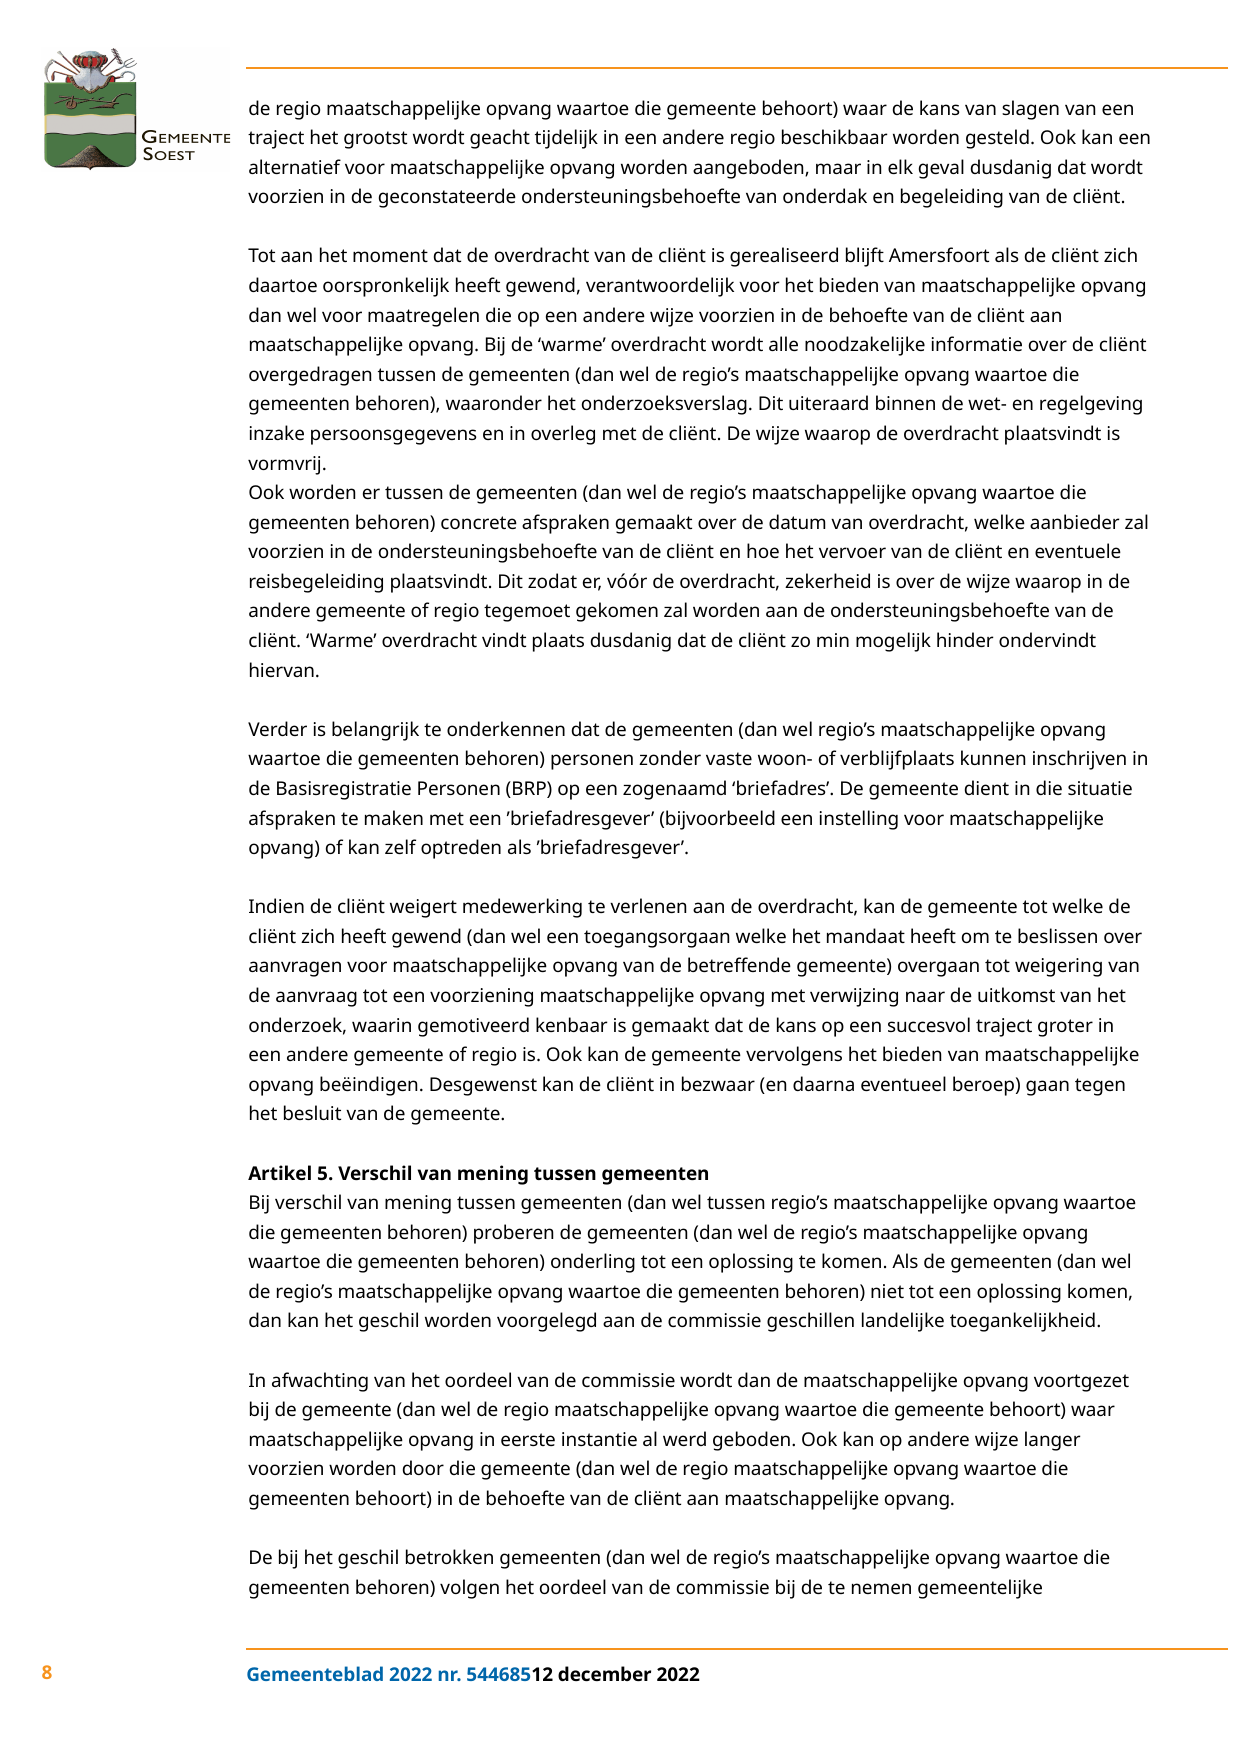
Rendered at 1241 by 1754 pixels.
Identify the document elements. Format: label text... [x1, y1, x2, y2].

text de regio maatschappelijke opvang waartoe die gemeente behoort) waar de kans van slagen van een traject het grootst wordt geacht tijdelijk in een andere regio beschikbaar worden gesteld. Ook kan een alternatief voor maatschappelijke opvang worden aangeboden, maar in elk geval dusdanig dat wordt voorzien in de geconstateerde ondersteuningsbehoefte van onderdak en begeleiding van de cliënt. [248, 95, 1152, 209]
text De bij het geschil betrokken gemeenten (dan wel de regio’s maatschappelijke opvang waartoe die gemeenten behoren) volgen het oordeel van de commissie bij de te nemen gemeentelijke [248, 1544, 1152, 1600]
text Tot aan het moment dat de overdracht van de cliënt is gerealiseerd blijft Amersfoort als de cliënt zich daartoe oorspronkelijk heeft gewend, verantwoordelijk voor het bieden van maatschappelijke opvang dan wel voor maatregelen die op een andere wijze voorzien in de behoefte van de cliënt aan maatschappelijke opvang. Bij de ‘warme’ overdracht wordt alle noodzakelijke informatie over de cliënt overgedragen tussen de gemeenten (dan wel de regio’s maatschappelijke opvang waartoe die gemeenten behoren), waaronder het onderzoeksverslag. Dit uiteraard binnen de wet- en regelgeving inzake persoonsgegevens en in overleg met de cliënt. De wijze waarop de overdracht plaatsvindt is vormvrij. [248, 243, 1152, 476]
picture [41, 47, 231, 172]
text Artikel 5. Verschil van mening tussen gemeenten [248, 1160, 1152, 1186]
text In afwachting van het oordeel van de commissie wordt dan de maatschappelijke opvang voortgezet bij de gemeente (dan wel de regio maatschappelijke opvang waartoe die gemeente behoort) waar maatschappelijke opvang in eerste instantie al werd geboden. Ook kan op andere wijze langer voorzien worden door die gemeente (dan wel de regio maatschappelijke opvang waartoe die gemeenten behoort) in de behoefte van de cliënt aan maatschappelijke opvang. [248, 1367, 1152, 1511]
text Indien de cliënt weigert medewerking te verlenen aan de overdracht, kan de gemeente tot welke de cliënt zich heeft gewend (dan wel een toegangsorgaan welke het mandaat heeft om te beslissen over aanvragen voor maatschappelijke opvang van de betreffende gemeente) overgaan tot weigering van de aanvraag tot een voorziening maatschappelijke opvang met verwijzing naar de uitkomst van het onderzoek, waarin gemotiveerd kenbaar is gemaakt dat de kans op een succesvol traject groter in een andere gemeente of regio is. Ook kan de gemeente vervolgens het bieden van maatschappelijke opvang beëindigen. Desgewenst kan de cliënt in bezwaar (en daarna eventueel beroep) gaan tegen het besluit van de gemeente. [248, 893, 1152, 1126]
text Verder is belangrijk te onderkennen dat de gemeenten (dan wel regio’s maatschappelijke opvang waartoe die gemeenten behoren) personen zonder vaste woon- of verblijfplaats kunnen inschrijven in de Basisregistratie Personen (BRP) op een zogenaamd ‘briefadres’. De gemeente dient in die situatie afspraken te maken met een ’briefadresgever’ (bijvoorbeeld een instelling voor maatschappelijke opvang) of kan zelf optreden als ’briefadresgever’. [248, 716, 1152, 860]
text Ook worden er tussen de gemeenten (dan wel de regio’s maatschappelijke opvang waartoe die gemeenten behoren) concrete afspraken gemaakt over de datum van overdracht, welke aanbieder zal voorzien in de ondersteuningsbehoefte van de cliënt en hoe het vervoer van de cliënt en eventuele reisbegeleiding plaatsvindt. Dit zodat er, vóór de overdracht, zekerheid is over de wijze waarop in de andere gemeente of regio tegemoet gekomen zal worden aan de ondersteuningsbehoefte van de cliënt. ‘Warme’ overdracht vindt plaats dusdanig dat de cliënt zo min mogelijk hinder ondervindt hiervan. [248, 479, 1152, 683]
text Bij verschil van mening tussen gemeenten (dan wel tussen regio’s maatschappelijke opvang waartoe die gemeenten behoren) proberen de gemeenten (dan wel de regio’s maatschappelijke opvang waartoe die gemeenten behoren) onderling tot een oplossing te komen. Als de gemeenten (dan wel de regio’s maatschappelijke opvang waartoe die gemeenten behoren) niet tot een oplossing komen, dan kan het geschil worden voorgelegd aan de commissie geschillen landelijke toegankelijkheid. [248, 1189, 1152, 1333]
